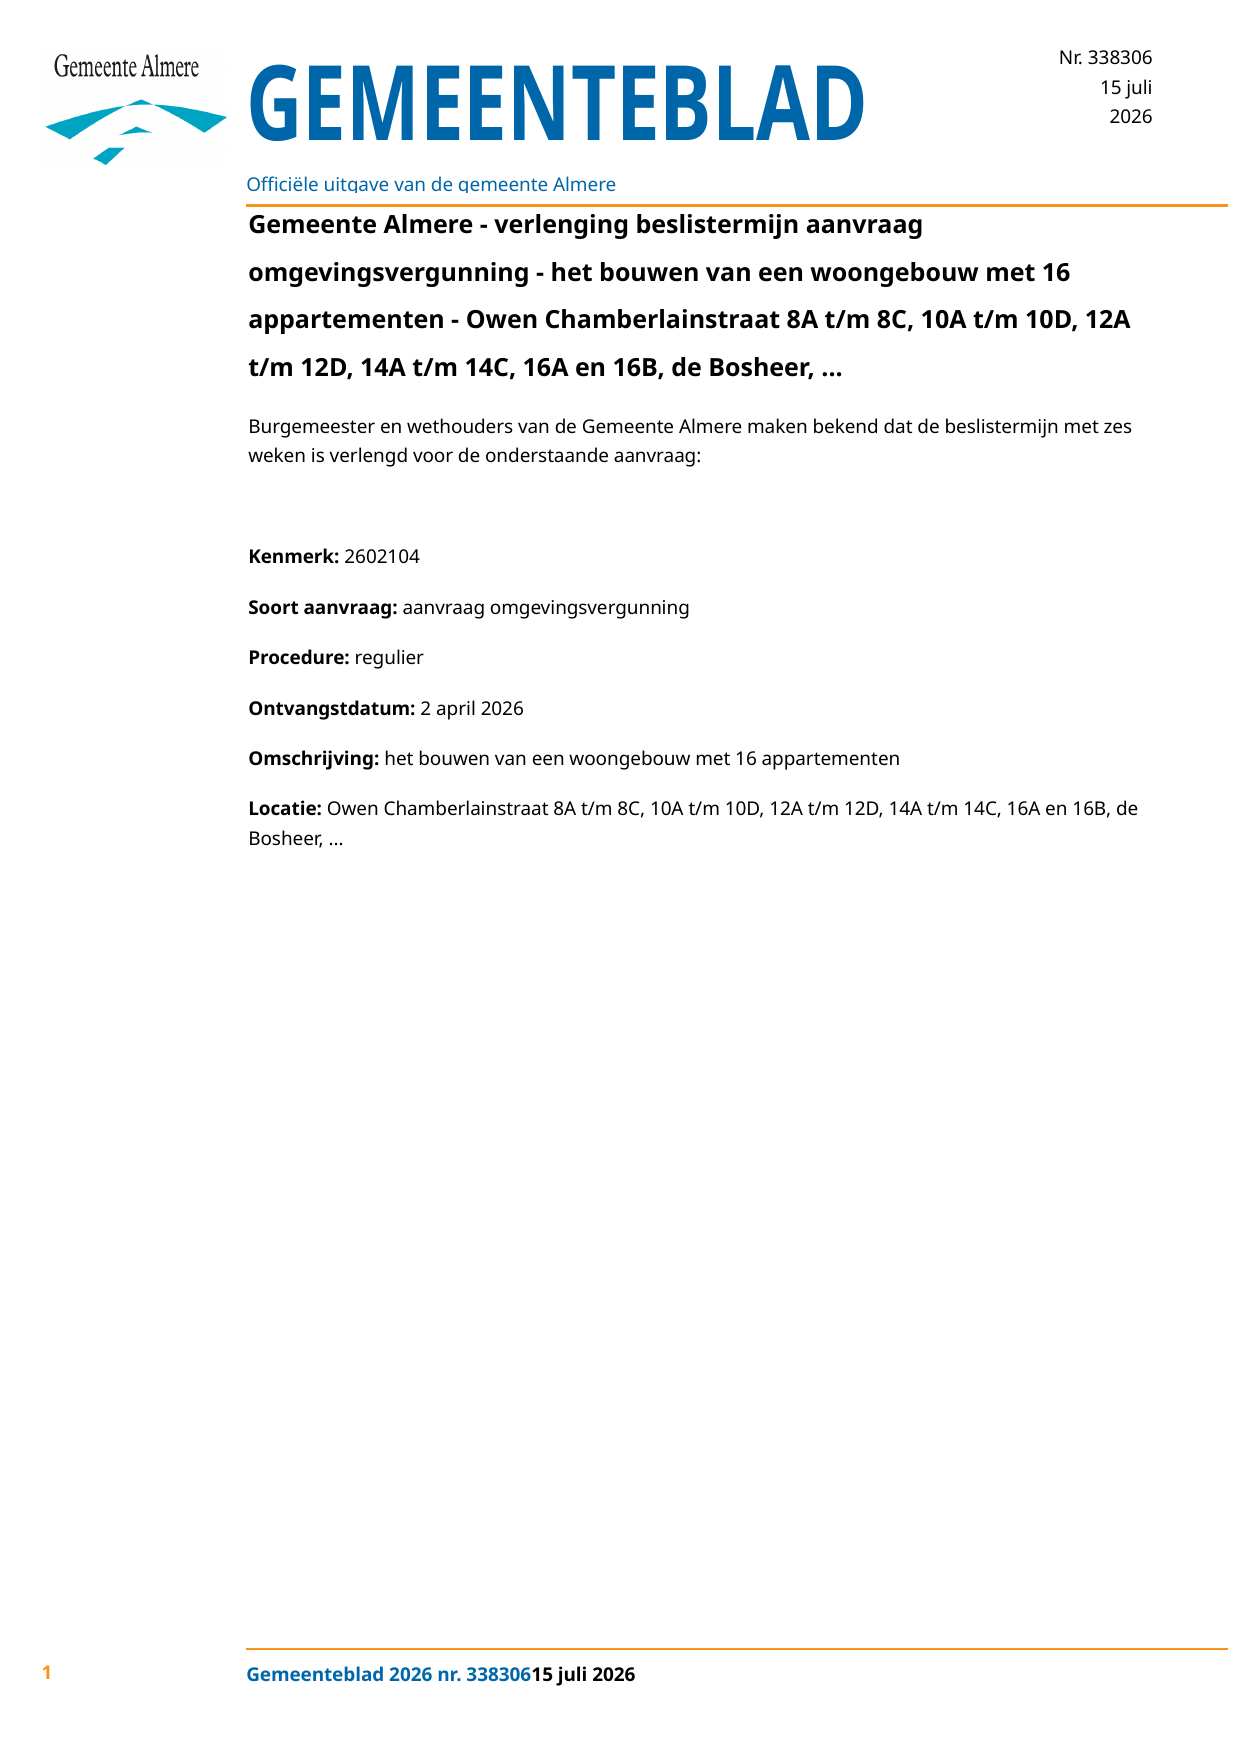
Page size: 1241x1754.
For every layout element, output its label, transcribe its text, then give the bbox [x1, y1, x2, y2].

picture [41, 47, 231, 172]
text Ontvangstdatum: 2 april 2026 [248, 695, 1152, 721]
text Procedure: regulier [248, 644, 1152, 670]
text Kenmerk: 2602104 [248, 543, 1152, 569]
text Gemeente Almere - verlenging beslistermijn aanvraag omgevingsvergunning - het bouwen van een woongebouw met 16 appartementen - Owen Chamberlainstraat 8A t/m 8C, 10A t/m 10D, 12A t/m 12D, 14A t/m 14C, 16A en 16B, de Bosheer, ... [248, 207, 1152, 384]
text Locatie: Owen Chamberlainstraat 8A t/m 8C, 10A t/m 10D, 12A t/m 12D, 14A t/m 14C, 16A en 16B, de Bosheer, ... [248, 796, 1152, 851]
text Soort aanvraag: aanvraag omgevingsvergunning [248, 594, 1152, 620]
text Burgemeester en wethouders van de Gemeente Almere maken bekend dat de beslistermijn met zes weken is verlengd voor de onderstaande aanvraag: [248, 413, 1152, 468]
text Omschrijving: het bouwen van een woongebouw met 16 appartementen [248, 745, 1152, 771]
